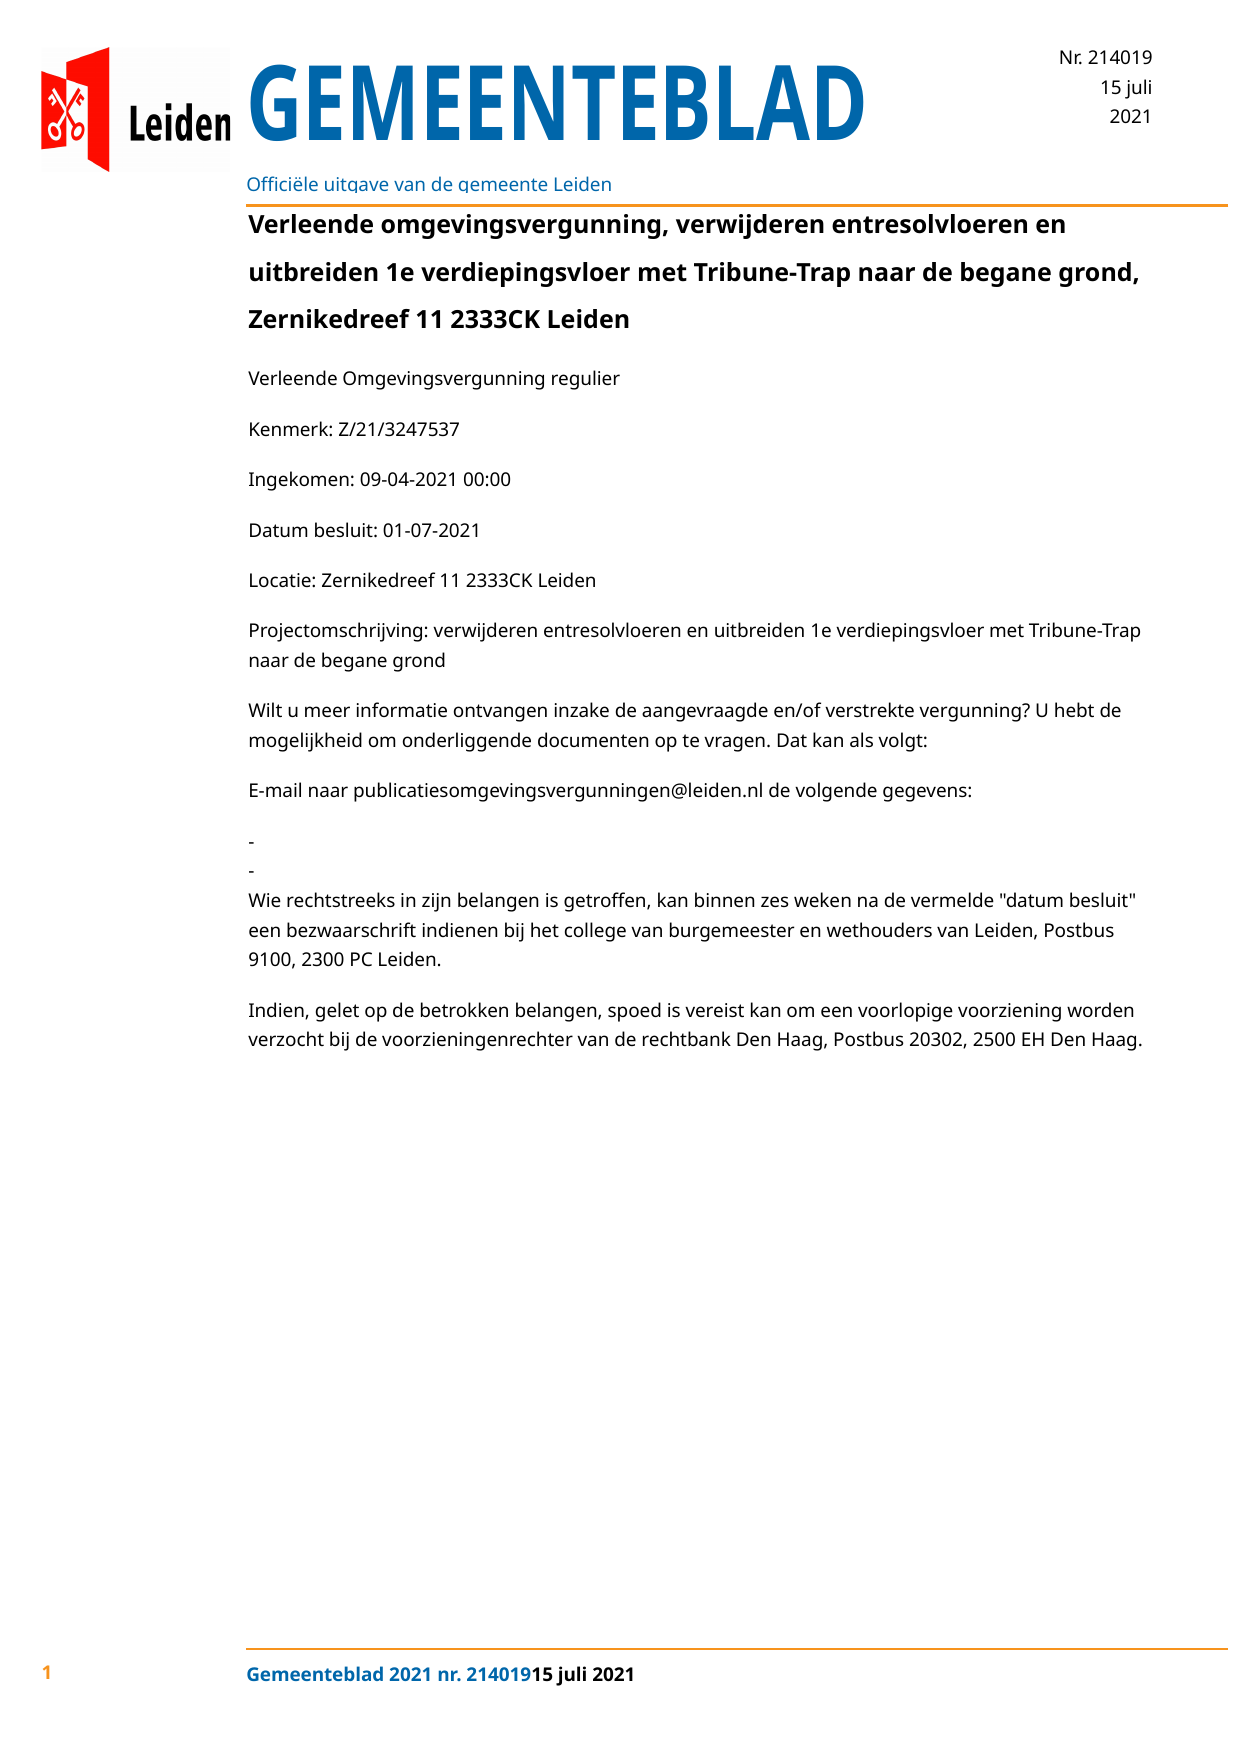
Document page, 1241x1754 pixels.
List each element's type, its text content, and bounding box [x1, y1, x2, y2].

text Datum besluit: 01-07-2021 [248, 517, 1152, 542]
text Wilt u meer informatie ontvangen inzake de aangevraagde en/of verstrekte vergunning? U hebt de mogelijkheid om onderliggende documenten op te vragen. Dat kan als volgt: [248, 698, 1152, 753]
text Verleende Omgevingsvergunning regulier [248, 366, 1152, 391]
text Indien, gelet op de betrokken belangen, spoed is vereist kan om een voorlopige voorziening worden verzocht bij de voorzieningenrechter van de rechtbank Den Haag, Postbus 20302, 2500 EH Den Haag. [248, 997, 1152, 1052]
text Kenmerk: Z/21/3247537 [248, 416, 1152, 442]
picture [41, 47, 231, 172]
text E-mail naar publicatiesomgevingsvergunningen@leiden.nl de volgende gegevens: [248, 778, 1152, 803]
text Wie rechtstreeks in zijn belangen is getroffen, kan binnen zes weken na de vermelde "datum besluit" een bezwaarschrift indienen bij het college van burgemeester en wethouders van Leiden, Postbus 9100, 2300 PC Leiden. [248, 887, 1152, 972]
text Verleende omgevingsvergunning, verwijderen entresolvloeren en uitbreiden 1e verdiepingsvloer met Tribune-Trap naar de begane grond, Zernikedreef 11 2333CK Leiden [248, 207, 1152, 336]
text Locatie: Zernikedreef 11 2333CK Leiden [248, 567, 1152, 593]
text Projectomschrijving: verwijderen entresolvloeren en uitbreiden 1e verdiepingsvloer met Tribune-Trap naar de begane grond [248, 618, 1152, 673]
text Ingekomen: 09-04-2021 00:00 [248, 466, 1152, 492]
